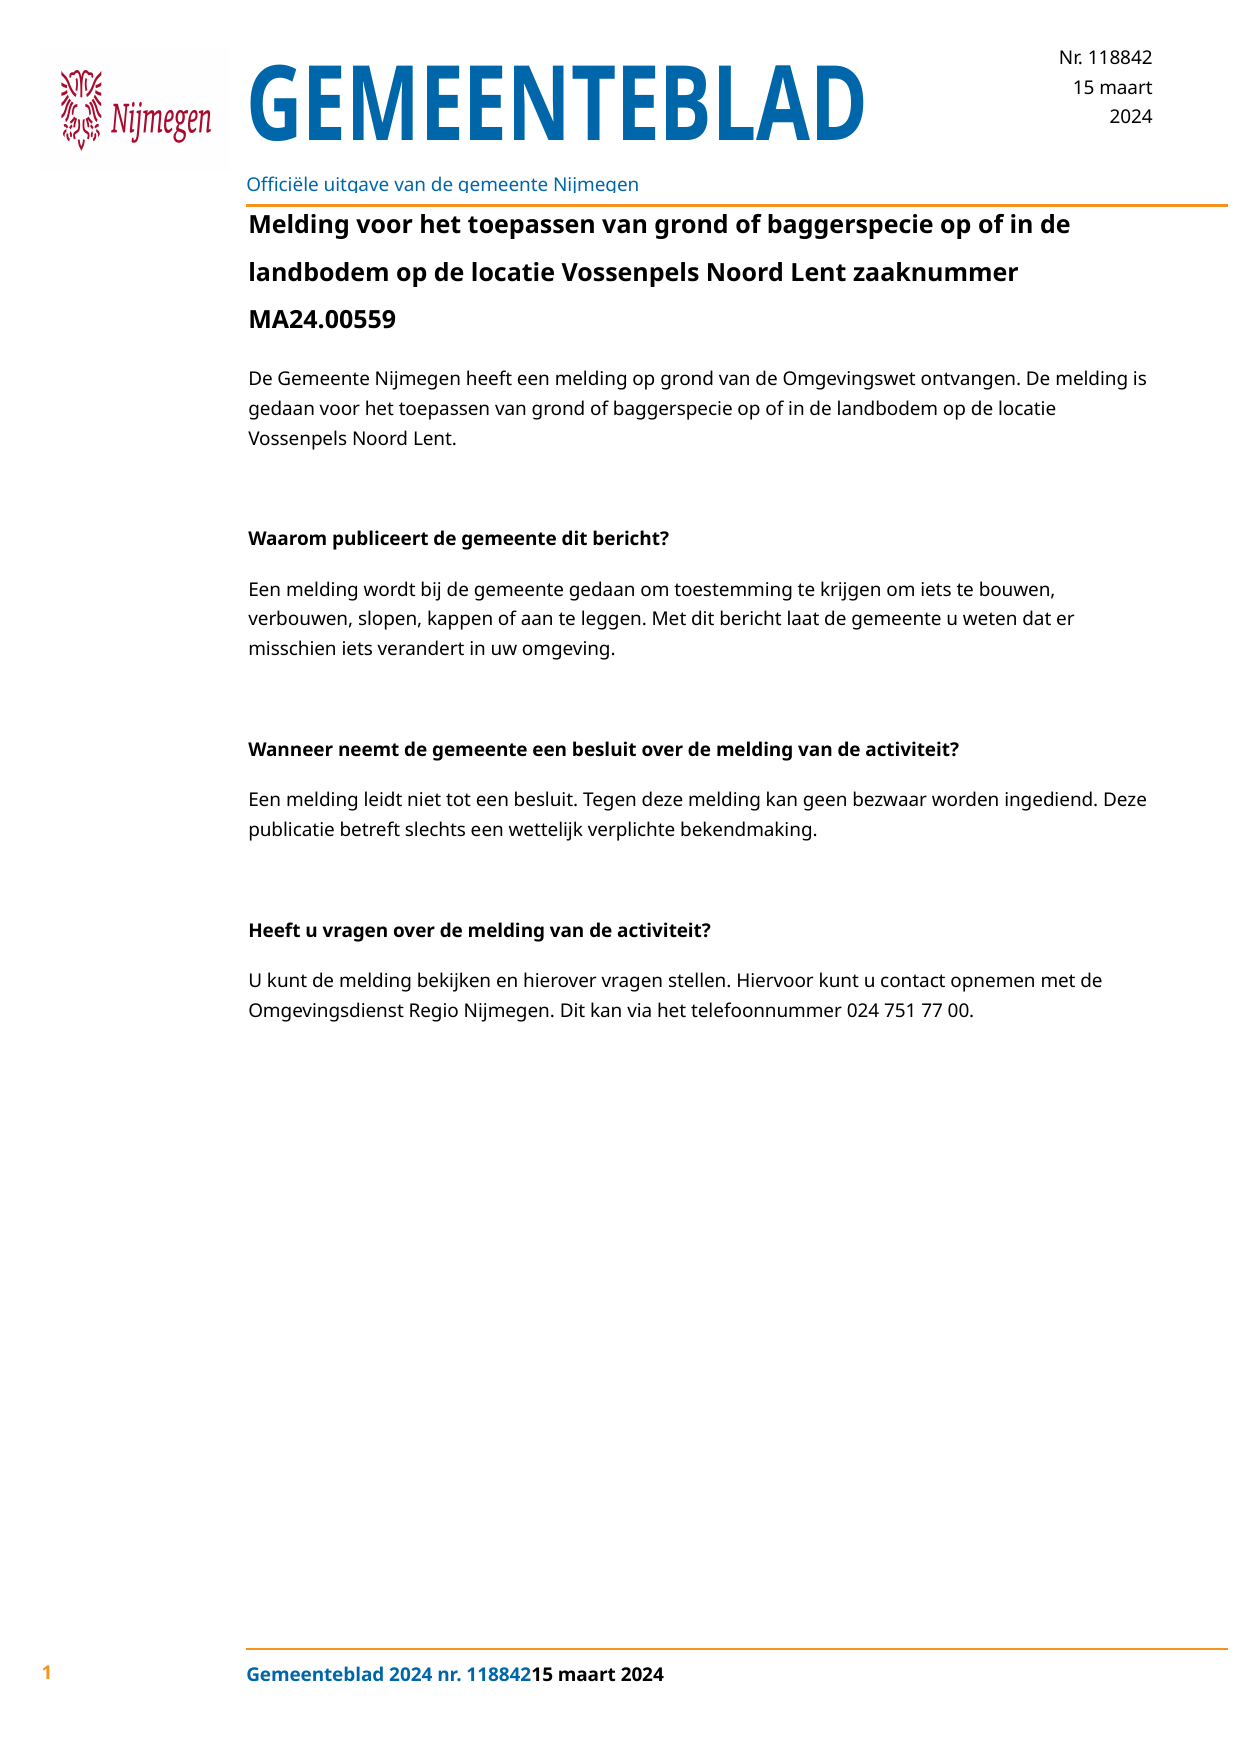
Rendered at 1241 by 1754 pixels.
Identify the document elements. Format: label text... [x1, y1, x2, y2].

text De Gemeente Nijmegen heeft een melding op grond van de Omgevingswet ontvangen. De melding is gedaan voor het toepassen van grond of baggerspecie op of in de landbodem op de locatie Vossenpels Noord Lent. [248, 366, 1152, 450]
text Waarom publiceert de gemeente dit bericht? [248, 526, 1152, 551]
text Wanneer neemt de gemeente een besluit over de melding van de activiteit? [248, 736, 1152, 762]
text U kunt de melding bekijken en hierover vragen stellen. Hiervoor kunt u contact opnemen met de Omgevingsdienst Regio Nijmegen. Dit kan via het telefoonnummer 024 751 77 00. [248, 967, 1152, 1022]
picture [41, 47, 231, 172]
text Een melding wordt bij de gemeente gedaan om toestemming te krijgen om iets te bouwen, verbouwen, slopen, kappen of aan te leggen. Met dit bericht laat de gemeente u weten dat er misschien iets verandert in uw omgeving. [248, 576, 1152, 661]
text Een melding leidt niet tot een besluit. Tegen deze melding kan geen bezwaar worden ingediend. Deze publicatie betreft slechts een wettelijk verplichte bekendmaking. [248, 786, 1152, 842]
text Melding voor het toepassen van grond of baggerspecie op of in de landbodem op de locatie Vossenpels Noord Lent zaaknummer MA24.00559 [248, 207, 1152, 336]
text Heeft u vragen over de melding van de activiteit? [248, 917, 1152, 942]
